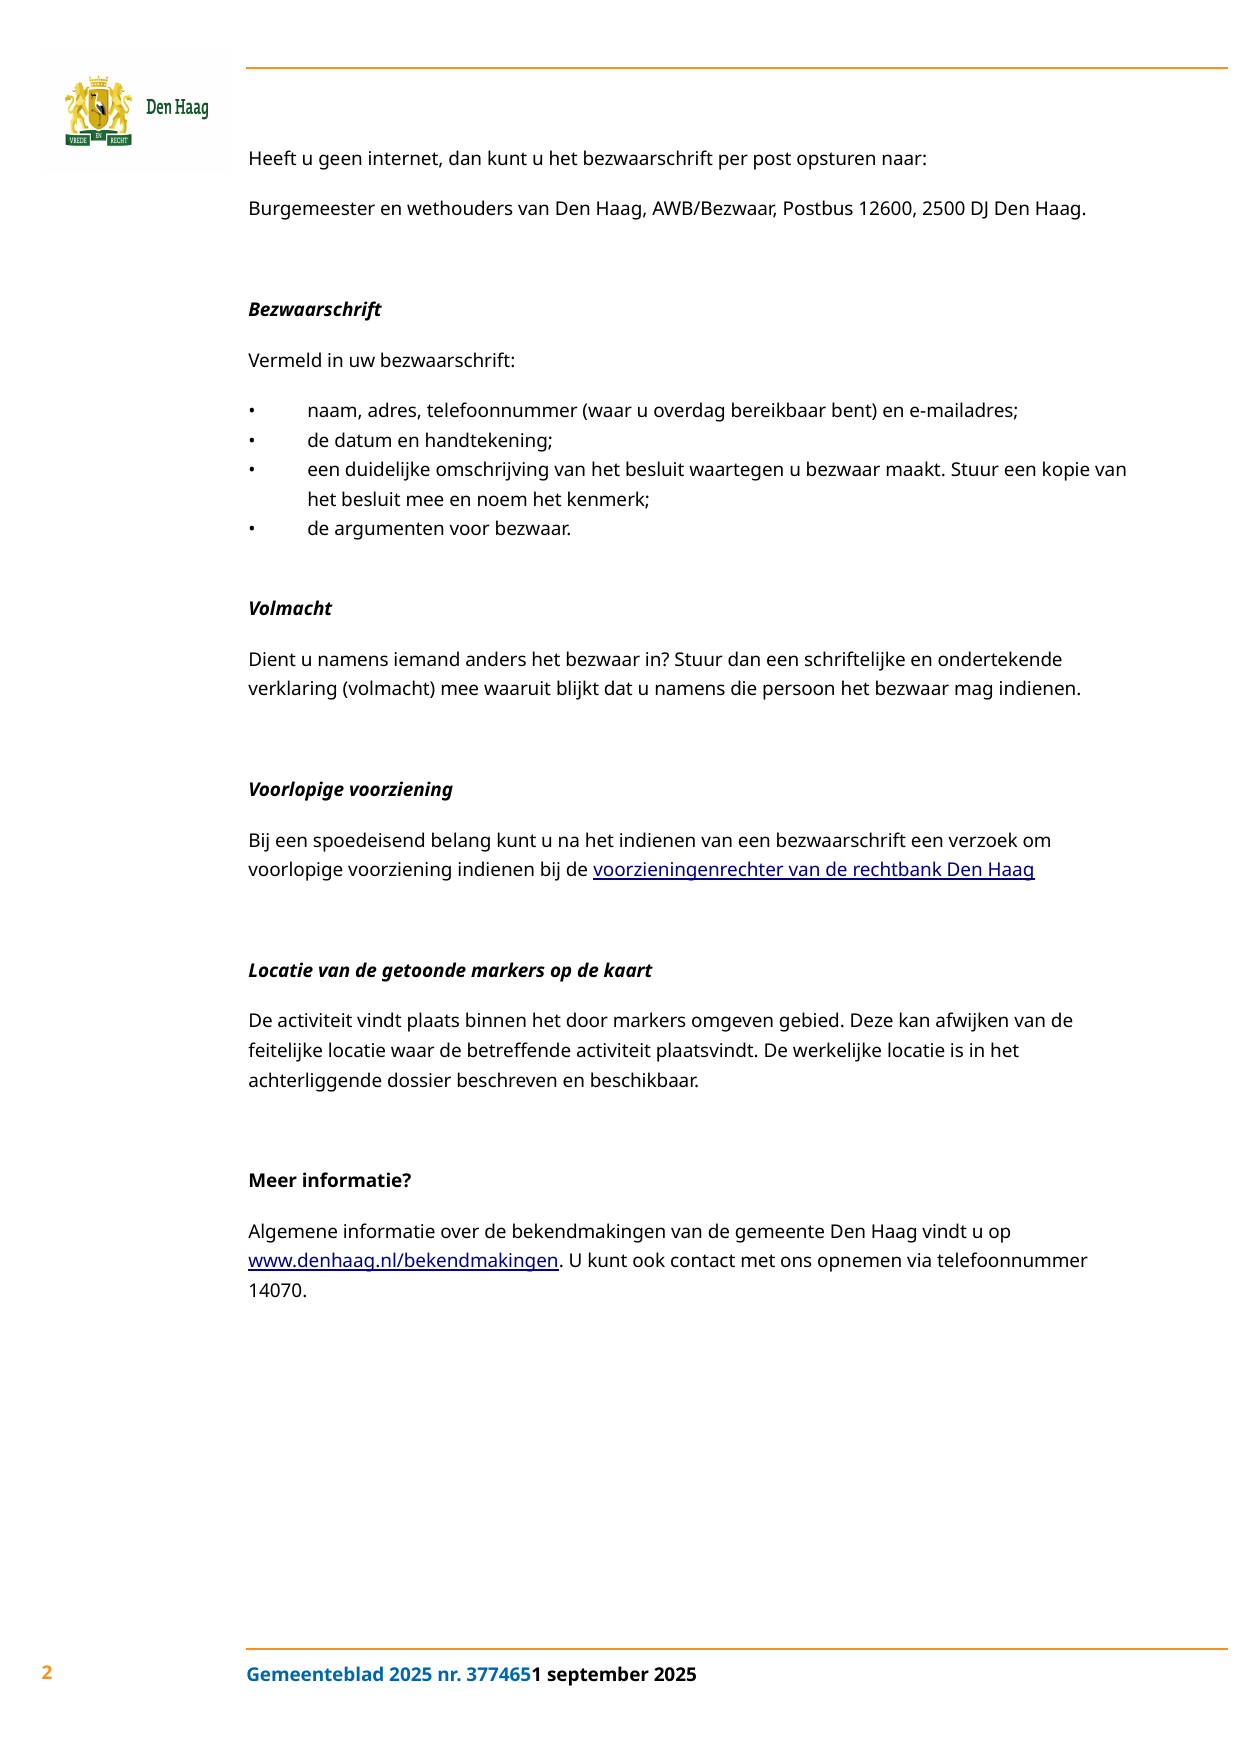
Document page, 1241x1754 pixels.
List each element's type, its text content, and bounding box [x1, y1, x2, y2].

text Vermeld in uw bezwaarschrift: [248, 347, 1152, 373]
text Burgemeester en wethouders van Den Haag, AWB/Bezwaar, Postbus 12600, 2500 DJ Den Haag. [248, 196, 1152, 221]
text Voorlopige voorziening [248, 776, 1152, 802]
text De activiteit vindt plaats binnen het door markers omgeven gebied. Deze kan afwijken van de feitelijke locatie waar de betreffende activiteit plaatsvindt. De werkelijke locatie is in het achterliggende dossier beschreven en beschikbaar. [248, 1008, 1152, 1093]
text Algemene informatie over de bekendmakingen van de gemeente Den Haag vindt u op www.denhaag.nl/bekendmakingen. U kunt ook contact met ons opnemen via telefoonnummer 14070. [248, 1218, 1152, 1303]
list een duidelijke omschrijving van het besluit waartegen u bezwaar maakt. Stuur een kopie van het besluit mee en noem het kenmerk; [248, 456, 1152, 512]
list naam, adres, telefoonnummer (waar u overdag bereikbaar bent) en e-mailadres; [248, 397, 1152, 423]
text Meer informatie? [248, 1168, 1152, 1193]
text Heeft u geen internet, dan kunt u het bezwaarschrift per post opsturen naar: [248, 145, 1152, 171]
list de datum en handtekening; [248, 427, 1152, 453]
text Bij een spoedeisend belang kunt u na het indienen van een bezwaarschrift een verzoek om voorlopige voorziening indienen bij de voorzieningenrechter van de rechtbank Den Haag [248, 827, 1152, 882]
text Bezwaarschrift [248, 296, 1152, 322]
picture [41, 47, 231, 172]
text Locatie van de getoonde markers op de kaart [248, 957, 1152, 983]
list de argumenten voor bezwaar. [248, 516, 1152, 541]
text Volmacht [248, 596, 1152, 621]
text Dient u namens iemand anders het bezwaar in? Stuur dan een schriftelijke en ondertekende verklaring (volmacht) mee waaruit blijkt dat u namens die persoon het bezwaar mag indienen. [248, 646, 1152, 701]
